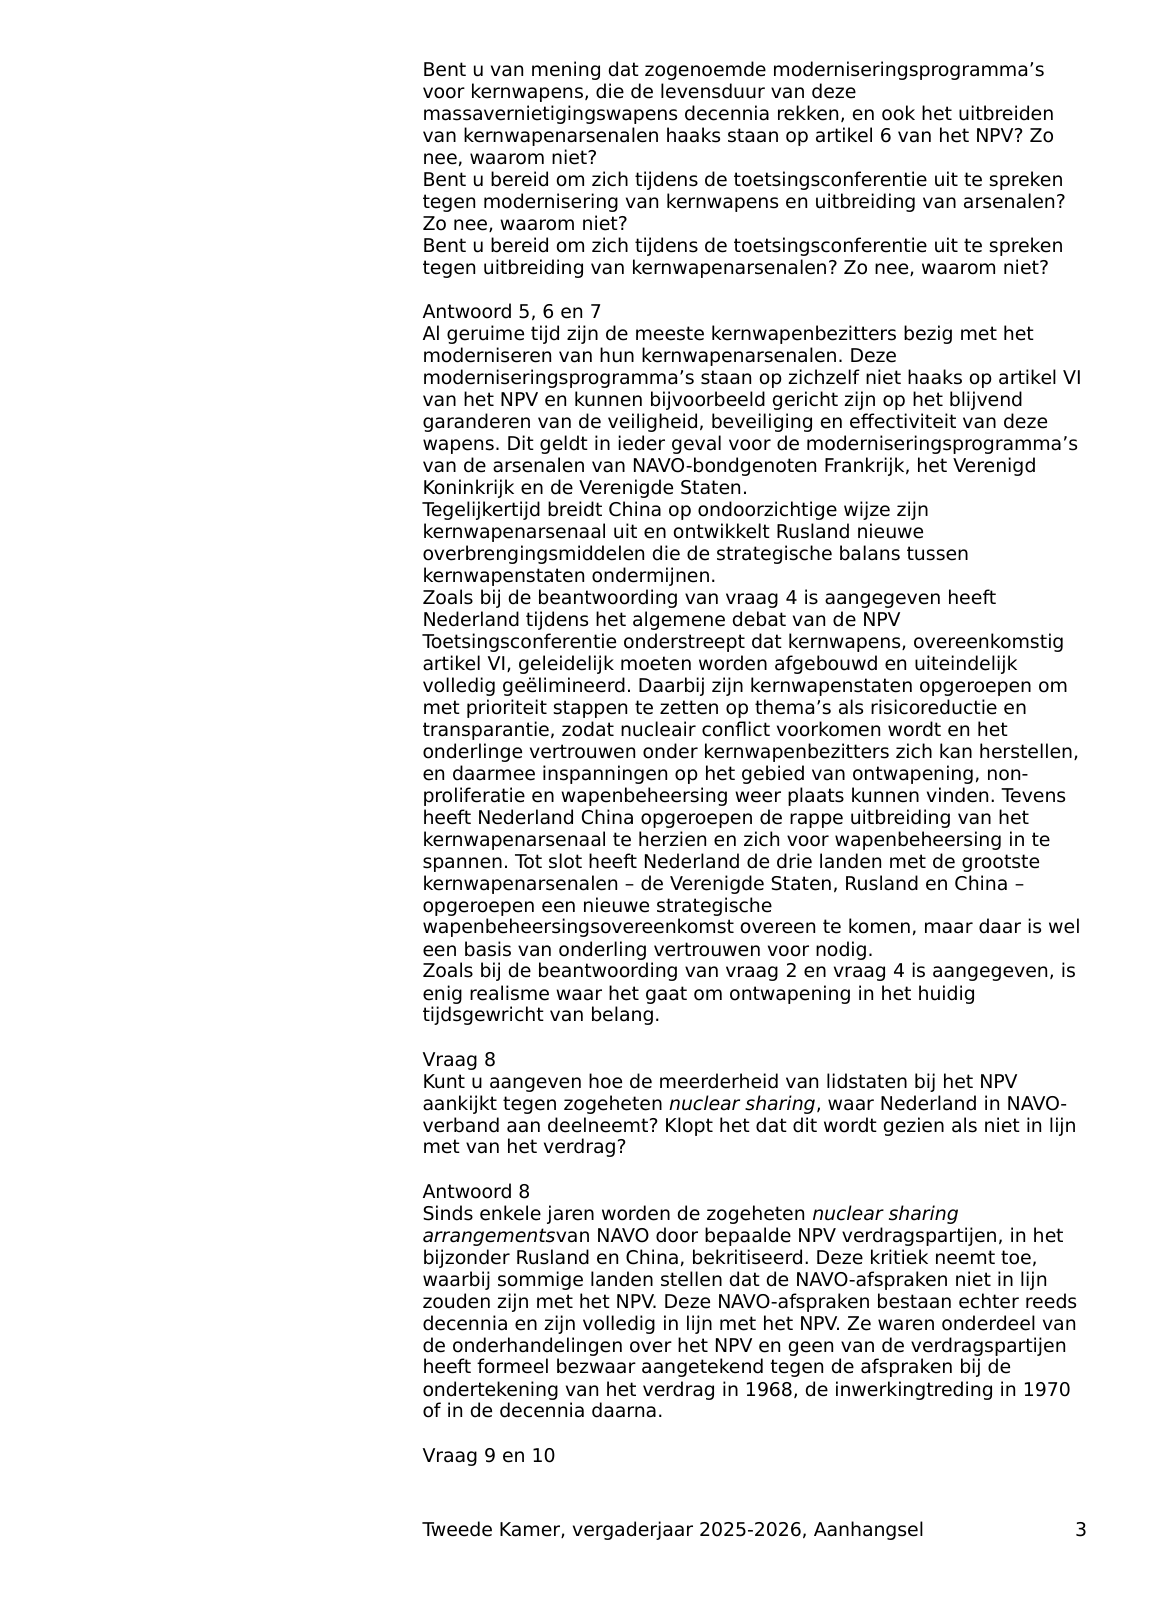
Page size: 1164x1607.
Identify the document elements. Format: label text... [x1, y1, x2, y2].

text Vraag 8 [422, 1048, 1087, 1071]
text Antwoord 5, 6 en 7 [422, 301, 1087, 323]
text Tegelijkertijd breidt China op ondoorzichtige wijze zijn kernwapenarsenaal uit en ontwikkelt Rusland nieuwe overbrengingsmiddelen die de strategische balans tussen kernwapenstaten ondermijnen. [422, 499, 1087, 587]
text Al geruime tijd zijn de meeste kernwapenbezitters bezig met het moderniseren van hun kernwapenarsenalen. Deze moderniseringsprogramma’s staan op zichzelf niet haaks op artikel VI van het NPV en kunnen bijvoorbeeld gericht zijn op het blijvend garanderen van de veiligheid, beveiliging en effectiviteit van deze wapens. Dit geldt in ieder geval voor de moderniseringsprogramma’s van de arsenalen van NAVO-bondgenoten Frankrijk, het Verenigd Koninkrijk en de Verenigde Staten. [422, 323, 1087, 499]
text Kunt u aangeven hoe de meerderheid van lidstaten bij het NPV aankijkt tegen zogeheten nuclear sharing, waar Nederland in NAVO-verband aan deelneemt? Klopt het dat dit wordt gezien als niet in lijn met van het verdrag? [422, 1071, 1087, 1158]
text Bent u van mening dat zogenoemde moderniseringsprogramma’s voor kernwapens, die de levensduur van deze massavernietigingswapens decennia rekken, en ook het uitbreiden van kernwapenarsenalen haaks staan op artikel 6 van het NPV? Zo nee, waarom niet? [422, 59, 1087, 169]
text Bent u bereid om zich tijdens de toetsingsconferentie uit te spreken tegen modernisering van kernwapens en uitbreiding van arsenalen? Zo nee, waarom niet? [422, 169, 1087, 235]
text Zoals bij de beantwoording van vraag 2 en vraag 4 is aangegeven, is enig realisme waar het gaat om ontwapening in het huidig tijdsgewricht van belang. [422, 960, 1087, 1026]
text Antwoord 8 [422, 1181, 1087, 1203]
text Bent u bereid om zich tijdens de toetsingsconferentie uit te spreken tegen uitbreiding van kernwapenarsenalen? Zo nee, waarom niet? [422, 235, 1087, 279]
text Zoals bij de beantwoording van vraag 4 is aangegeven heeft Nederland tijdens het algemene debat van de NPV Toetsingsconferentie onderstreept dat kernwapens, overeenkomstig artikel VI, geleidelijk moeten worden afgebouwd en uiteindelijk volledig geëlimineerd. Daarbij zijn kernwapenstaten opgeroepen om met prioriteit stappen te zetten op thema’s als risicoreductie en transparantie, zodat nucleair conflict voorkomen wordt en het onderlinge vertrouwen onder kernwapenbezitters zich kan herstellen, en daarmee inspanningen op het gebied van ontwapening, non-proliferatie en wapenbeheersing weer plaats kunnen vinden. Tevens heeft Nederland China opgeroepen de rappe uitbreiding van het kernwapenarsenaal te herzien en zich voor wapenbeheersing in te spannen. Tot slot heeft Nederland de drie landen met de grootste kernwapenarsenalen – de Verenigde Staten, Rusland en China – opgeroepen een nieuwe strategische wapenbeheersingsovereenkomst overeen te komen, maar daar is wel een basis van onderling vertrouwen voor nodig. [422, 587, 1087, 960]
text Sinds enkele jaren worden de zogeheten nuclear sharing arrangementsvan NAVO door bepaalde NPV verdragspartijen, in het bijzonder Rusland en China, bekritiseerd. Deze kritiek neemt toe, waarbij sommige landen stellen dat de NAVO-afspraken niet in lijn zouden zijn met het NPV. Deze NAVO-afspraken bestaan echter reeds decennia en zijn volledig in lijn met het NPV. Ze waren onderdeel van de onderhandelingen over het NPV en geen van de verdragspartijen heeft formeel bezwaar aangetekend tegen de afspraken bij de ondertekening van het verdrag in 1968, de inwerkingtreding in 1970 of in de decennia daarna. [422, 1203, 1087, 1422]
text Vraag 9 en 10 [422, 1444, 1087, 1467]
